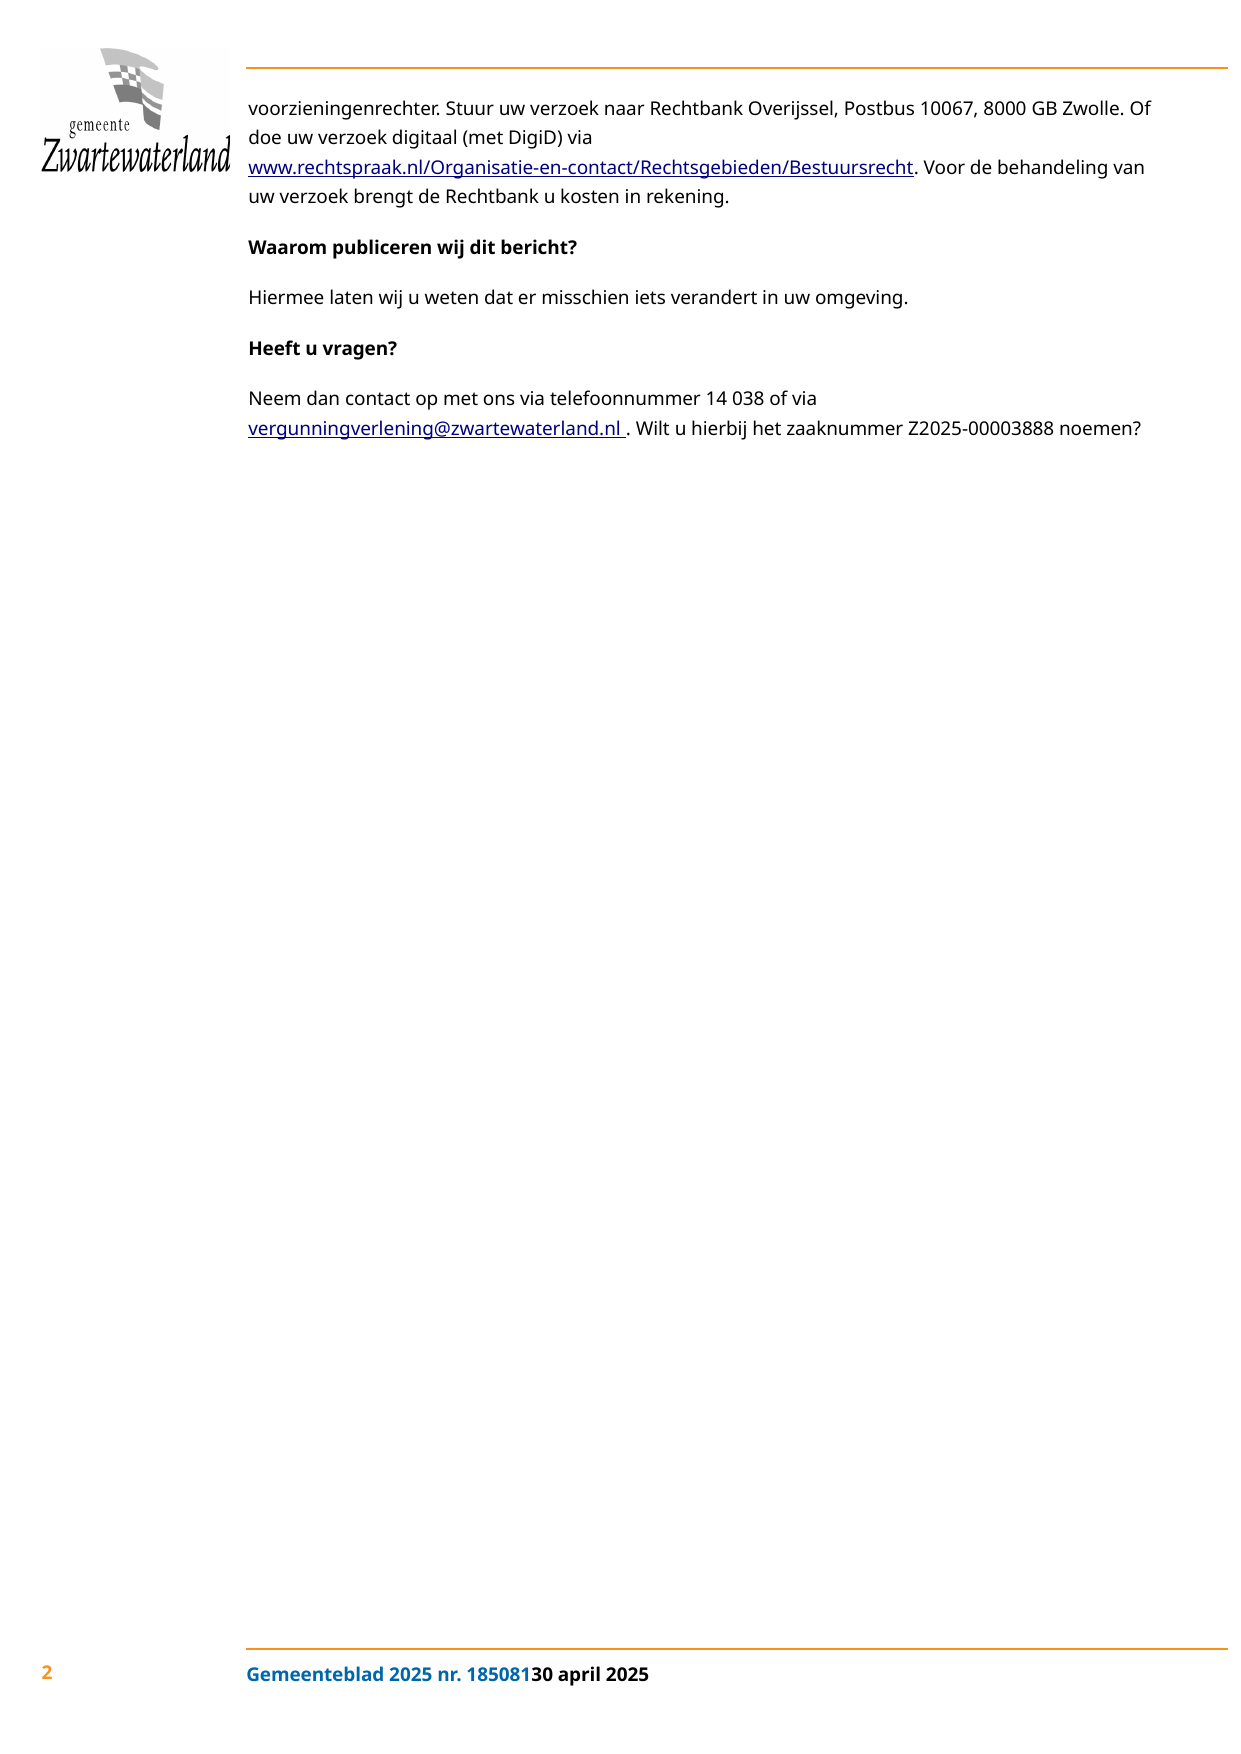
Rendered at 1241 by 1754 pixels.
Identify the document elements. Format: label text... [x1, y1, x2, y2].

picture [41, 47, 231, 172]
text Heeft u vragen? [248, 335, 1152, 361]
text voorzieningenrechter. Stuur uw verzoek naar Rechtbank Overijssel, Postbus 10067, 8000 GB Zwolle. Of doe uw verzoek digitaal (met DigiD) via www.rechtspraak.nl/Organisatie-en-contact/Rechtsgebieden/Bestuursrecht. Voor de behandeling van uw verzoek brengt de Rechtbank u kosten in rekening. [248, 95, 1152, 209]
text Hiermee laten wij u weten dat er misschien iets verandert in uw omgeving. [248, 284, 1152, 310]
text Waarom publiceren wij dit bericht? [248, 234, 1152, 260]
text Neem dan contact op met ons via telefoonnummer 14 038 of via vergunningverlening@zwartewaterland.nl . Wilt u hierbij het zaaknummer Z2025-00003888 noemen? [248, 385, 1152, 441]
